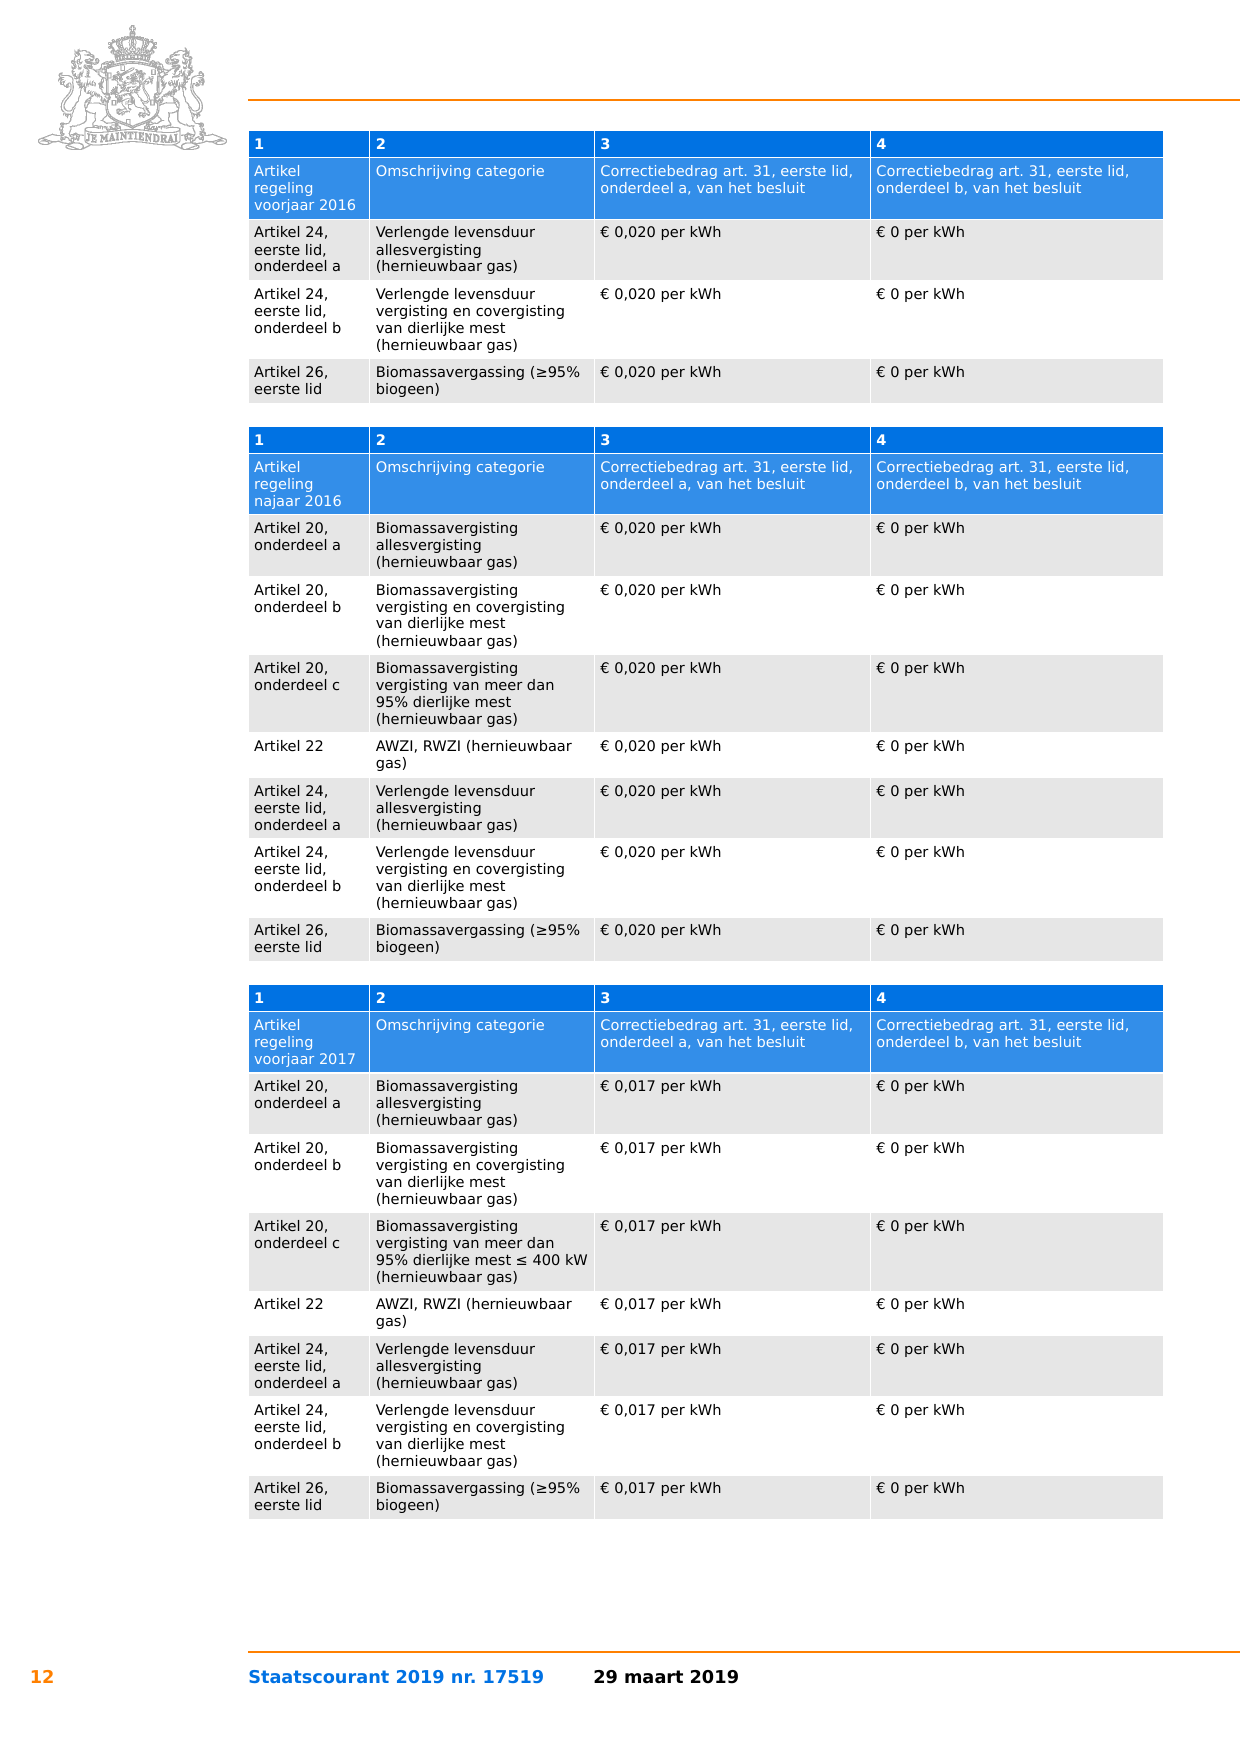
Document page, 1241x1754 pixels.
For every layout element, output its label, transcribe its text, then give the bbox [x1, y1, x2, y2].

table_cell Artikel 20, onderdeel a [249, 515, 369, 576]
table_cell € 0,020 per kWh [595, 918, 870, 961]
table_cell € 0 per kWh [871, 839, 1163, 916]
table_cell € 0 per kWh [871, 918, 1163, 961]
table_cell AWZI, RWZI (hernieuwbaar gas) [370, 734, 594, 777]
table_cell Verlengde levensduur allesvergisting (hernieuwbaar gas) [370, 1336, 594, 1396]
table_cell Artikel 20, onderdeel b [249, 1135, 369, 1212]
table_cell Artikel regeling najaar 2016 [249, 454, 369, 514]
table_cell Biomassavergassing (≥95% biogeen) [370, 359, 594, 403]
table_cell Artikel 22 [249, 734, 369, 777]
table_cell € 0 per kWh [871, 734, 1163, 777]
table_cell Biomassavergisting vergisting van meer dan 95% dierlijke mest (hernieuwbaar gas) [370, 655, 594, 732]
table_cell € 0 per kWh [871, 1074, 1163, 1134]
table_cell Biomassavergisting vergisting en covergisting van dierlijke mest (hernieuwbaar gas) [370, 577, 594, 654]
table_cell Artikel 24, eerste lid, onderdeel a [249, 220, 369, 280]
table_cell € 0,020 per kWh [595, 778, 870, 838]
table_cell € 0 per kWh [871, 220, 1163, 280]
table_cell € 0,017 per kWh [595, 1336, 870, 1396]
table_cell Correctiebedrag art. 31, eerste lid, onderdeel b, van het besluit [871, 454, 1163, 514]
table_cell € 0 per kWh [871, 1476, 1163, 1519]
table_cell Biomassavergisting vergisting van meer dan 95% dierlijke mest ≤ 400 kW (hernieuwbaar gas) [370, 1213, 594, 1291]
table_cell Artikel 20, onderdeel b [249, 577, 369, 654]
table_cell Verlengde levensduur vergisting en covergisting van dierlijke mest (hernieuwbaar gas) [370, 1397, 594, 1474]
table_cell € 0,020 per kWh [595, 515, 870, 576]
table_cell Biomassavergisting allesvergisting (hernieuwbaar gas) [370, 1074, 594, 1134]
table_cell Artikel regeling voorjaar 2017 [249, 1012, 369, 1072]
table_header 3 [595, 427, 870, 453]
table_header 2 [370, 427, 594, 453]
table_cell Correctiebedrag art. 31, eerste lid, onderdeel b, van het besluit [871, 158, 1163, 219]
table_cell € 0,020 per kWh [595, 655, 870, 732]
picture [38, 25, 227, 150]
table_header 2 [370, 131, 594, 157]
table_cell € 0,017 per kWh [595, 1476, 870, 1519]
table_cell Artikel 24, eerste lid, onderdeel b [249, 1397, 369, 1474]
table_cell Correctiebedrag art. 31, eerste lid, onderdeel b, van het besluit [871, 1012, 1163, 1072]
table_cell Artikel 20, onderdeel c [249, 1213, 369, 1291]
table_cell Biomassavergassing (≥95% biogeen) [370, 1476, 594, 1519]
table_cell € 0 per kWh [871, 1292, 1163, 1335]
table_cell € 0 per kWh [871, 1213, 1163, 1291]
table_cell € 0,017 per kWh [595, 1213, 870, 1291]
table_cell Verlengde levensduur vergisting en covergisting van dierlijke mest (hernieuwbaar gas) [370, 281, 594, 358]
table_cell Artikel 20, onderdeel c [249, 655, 369, 732]
table_cell Artikel 24, eerste lid, onderdeel b [249, 281, 369, 358]
table_cell Artikel regeling voorjaar 2016 [249, 158, 369, 219]
table_cell € 0,020 per kWh [595, 839, 870, 916]
table_cell € 0,020 per kWh [595, 577, 870, 654]
table_cell € 0 per kWh [871, 655, 1163, 732]
table_cell Artikel 24, eerste lid, onderdeel b [249, 839, 369, 916]
table_header 4 [871, 131, 1163, 157]
table_cell Artikel 20, onderdeel a [249, 1074, 369, 1134]
table_cell Verlengde levensduur allesvergisting (hernieuwbaar gas) [370, 778, 594, 838]
table_cell € 0,020 per kWh [595, 734, 870, 777]
table_cell AWZI, RWZI (hernieuwbaar gas) [370, 1292, 594, 1335]
table_cell € 0,017 per kWh [595, 1397, 870, 1474]
table_cell Omschrijving categorie [370, 454, 594, 514]
table_cell Verlengde levensduur allesvergisting (hernieuwbaar gas) [370, 220, 594, 280]
table_cell Artikel 26, eerste lid [249, 359, 369, 403]
table_header 3 [595, 985, 870, 1011]
table_cell € 0,017 per kWh [595, 1292, 870, 1335]
table_cell € 0 per kWh [871, 1336, 1163, 1396]
table_header 1 [249, 131, 369, 157]
table_header 3 [595, 131, 870, 157]
table_header 4 [871, 985, 1163, 1011]
table_cell € 0 per kWh [871, 1397, 1163, 1474]
table_cell Omschrijving categorie [370, 1012, 594, 1072]
table_cell € 0 per kWh [871, 515, 1163, 576]
table_cell Artikel 26, eerste lid [249, 1476, 369, 1519]
table_cell € 0,017 per kWh [595, 1074, 870, 1134]
table_cell € 0,017 per kWh [595, 1135, 870, 1212]
table_cell Artikel 24, eerste lid, onderdeel a [249, 1336, 369, 1396]
table_cell € 0 per kWh [871, 1135, 1163, 1212]
table_cell € 0,020 per kWh [595, 281, 870, 358]
table_cell Artikel 24, eerste lid, onderdeel a [249, 778, 369, 838]
table_cell Artikel 26, eerste lid [249, 918, 369, 961]
table_cell Biomassavergisting allesvergisting (hernieuwbaar gas) [370, 515, 594, 576]
table_cell Correctiebedrag art. 31, eerste lid, onderdeel a, van het besluit [595, 158, 870, 219]
table_cell € 0 per kWh [871, 577, 1163, 654]
table_cell € 0 per kWh [871, 281, 1163, 358]
table_header 1 [249, 985, 369, 1011]
table_cell Artikel 22 [249, 1292, 369, 1335]
table_cell Biomassavergassing (≥95% biogeen) [370, 918, 594, 961]
table_cell Correctiebedrag art. 31, eerste lid, onderdeel a, van het besluit [595, 454, 870, 514]
table_cell € 0 per kWh [871, 778, 1163, 838]
table_cell € 0,020 per kWh [595, 359, 870, 403]
table_cell Omschrijving categorie [370, 158, 594, 219]
table_cell Biomassavergisting vergisting en covergisting van dierlijke mest (hernieuwbaar gas) [370, 1135, 594, 1212]
table_cell Correctiebedrag art. 31, eerste lid, onderdeel a, van het besluit [595, 1012, 870, 1072]
table_cell Verlengde levensduur vergisting en covergisting van dierlijke mest (hernieuwbaar gas) [370, 839, 594, 916]
table_cell € 0,020 per kWh [595, 220, 870, 280]
table_header 1 [249, 427, 369, 453]
table_header 4 [871, 427, 1163, 453]
table_cell € 0 per kWh [871, 359, 1163, 403]
table_header 2 [370, 985, 594, 1011]
